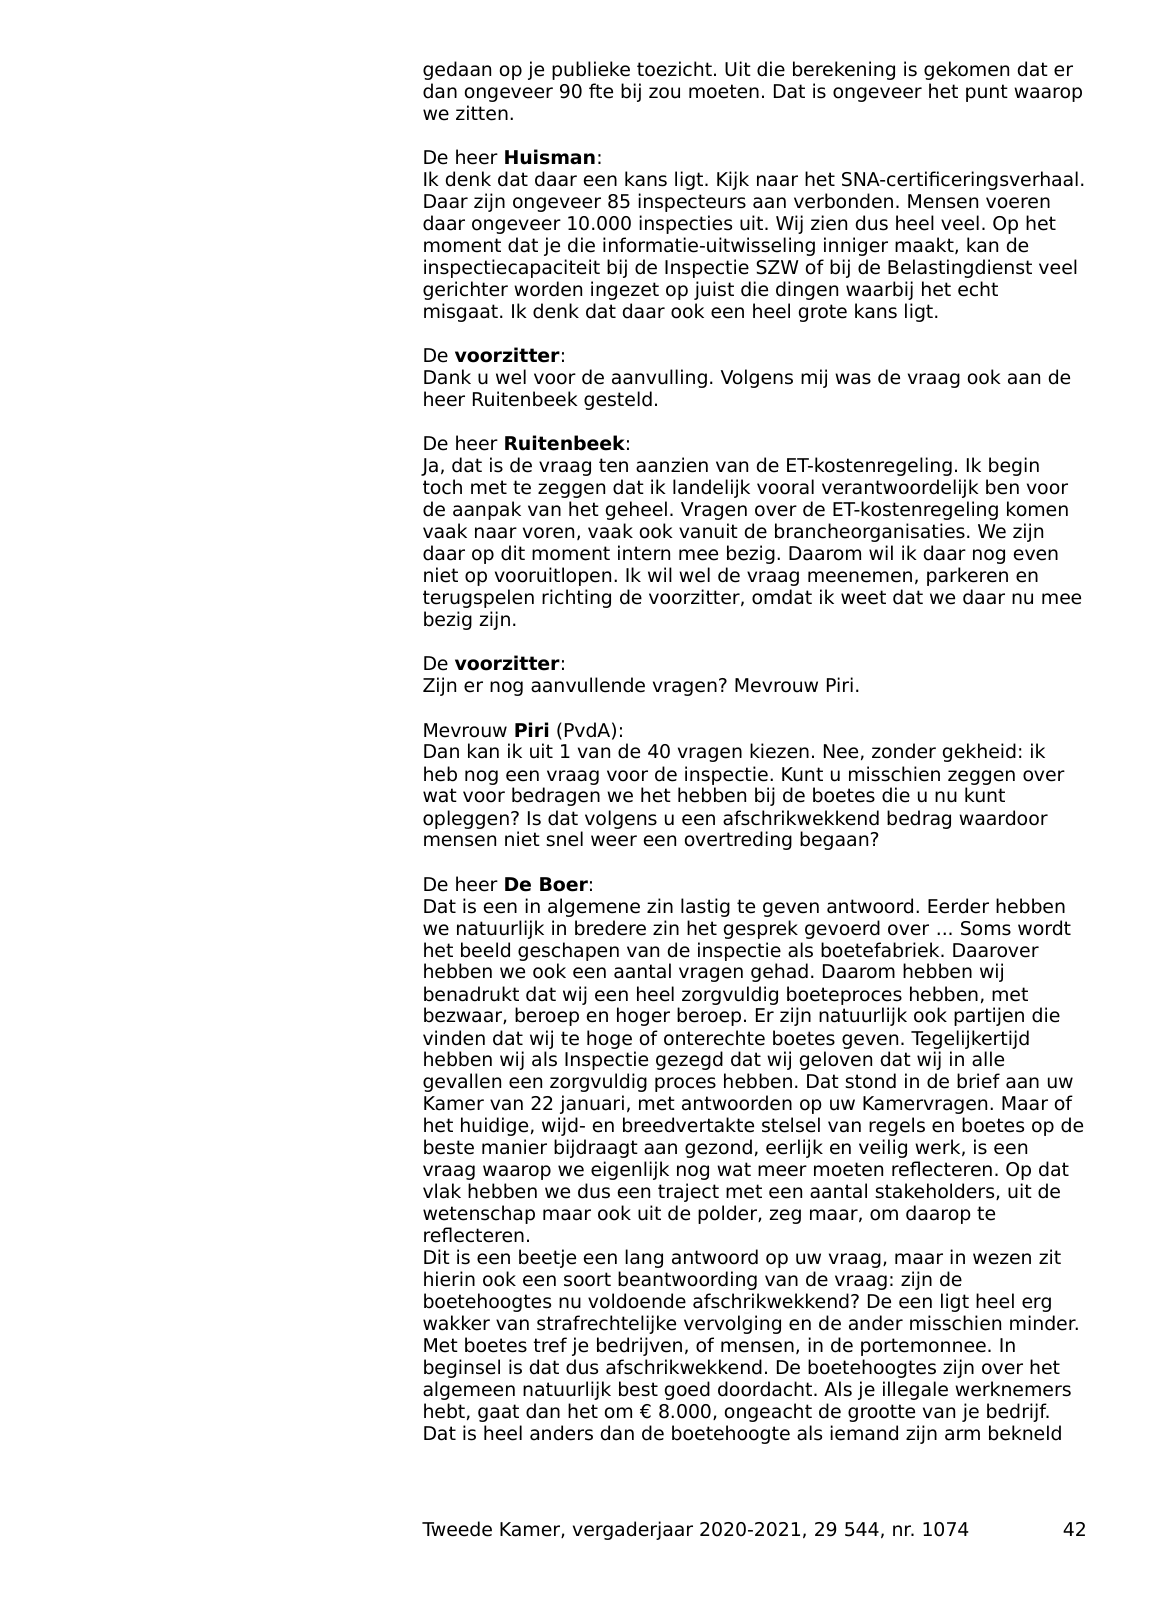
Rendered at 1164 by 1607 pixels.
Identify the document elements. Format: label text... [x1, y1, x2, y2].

text Dit is een beetje een lang antwoord op uw vraag, maar in wezen zit hierin ook een soort beantwoording van de vraag: zijn de boetehoogtes nu voldoende afschrikwekkend? De een ligt heel erg wakker van strafrechtelijke vervolging en de ander misschien minder. Met boetes tref je bedrijven, of mensen, in de portemonnee. In beginsel is dat dus afschrikwekkend. De boetehoogtes zijn over het algemeen natuurlijk best goed doordacht. Als je illegale werknemers hebt, gaat dan het om € 8.000, ongeacht de grootte van je bedrijf. Dat is heel anders dan de boetehoogte als iemand zijn arm bekneld [422, 1247, 1087, 1445]
text De heer Huisman: [422, 147, 1087, 169]
text Ik denk dat daar een kans ligt. Kijk naar het SNA-certificeringsverhaal. Daar zijn ongeveer 85 inspecteurs aan verbonden. Mensen voeren daar ongeveer 10.000 inspecties uit. Wij zien dus heel veel. Op het moment dat je die informatie-uitwisseling inniger maakt, kan de inspectiecapaciteit bij de Inspectie SZW of bij de Belastingdienst veel gerichter worden ingezet op juist die dingen waarbij het echt misgaat. Ik denk dat daar ook een heel grote kans ligt. [422, 169, 1087, 323]
text De heer Ruitenbeek: [422, 433, 1087, 455]
text Dat is een in algemene zin lastig te geven antwoord. Eerder hebben we natuurlijk in bredere zin het gesprek gevoerd over ... Soms wordt het beeld geschapen van de inspectie als boetefabriek. Daarover hebben we ook een aantal vragen gehad. Daarom hebben wij benadrukt dat wij een heel zorgvuldig boeteproces hebben, met bezwaar, beroep en hoger beroep. Er zijn natuurlijk ook partijen die vinden dat wij te hoge of onterechte boetes geven. Tegelijkertijd hebben wij als Inspectie gezegd dat wij geloven dat wij in alle gevallen een zorgvuldig proces hebben. Dat stond in de brief aan uw Kamer van 22 januari, met antwoorden op uw Kamervragen. Maar of het huidige, wijd- en breedvertakte stelsel van regels en boetes op de beste manier bijdraagt aan gezond, eerlijk en veilig werk, is een vraag waarop we eigenlijk nog wat meer moeten reflecteren. Op dat vlak hebben we dus een traject met een aantal stakeholders, uit de wetenschap maar ook uit de polder, zeg maar, om daarop te reflecteren. [422, 896, 1087, 1247]
text gedaan op je publieke toezicht. Uit die berekening is gekomen dat er dan ongeveer 90 fte bij zou moeten. Dat is ongeveer het punt waarop we zitten. [422, 59, 1087, 125]
text Ja, dat is de vraag ten aanzien van de ET-kostenregeling. Ik begin toch met te zeggen dat ik landelijk vooral verantwoordelijk ben voor de aanpak van het geheel. Vragen over de ET-kostenregeling komen vaak naar voren, vaak ook vanuit de brancheorganisaties. We zijn daar op dit moment intern mee bezig. Daarom wil ik daar nog even niet op vooruitlopen. Ik wil wel de vraag meenemen, parkeren en terugspelen richting de voorzitter, omdat ik weet dat we daar nu mee bezig zijn. [422, 455, 1087, 631]
text Dank u wel voor de aanvulling. Volgens mij was de vraag ook aan de heer Ruitenbeek gesteld. [422, 367, 1087, 411]
text Dan kan ik uit 1 van de 40 vragen kiezen. Nee, zonder gekheid: ik heb nog een vraag voor de inspectie. Kunt u misschien zeggen over wat voor bedragen we het hebben bij de boetes die u nu kunt opleggen? Is dat volgens u een afschrikwekkend bedrag waardoor mensen niet snel weer een overtreding begaan? [422, 741, 1087, 851]
text Mevrouw Piri (PvdA): [422, 719, 1087, 741]
text De voorzitter: [422, 345, 1087, 367]
text De voorzitter: [422, 653, 1087, 675]
text De heer De Boer: [422, 873, 1087, 896]
text Zijn er nog aanvullende vragen? Mevrouw Piri. [422, 675, 1087, 697]
